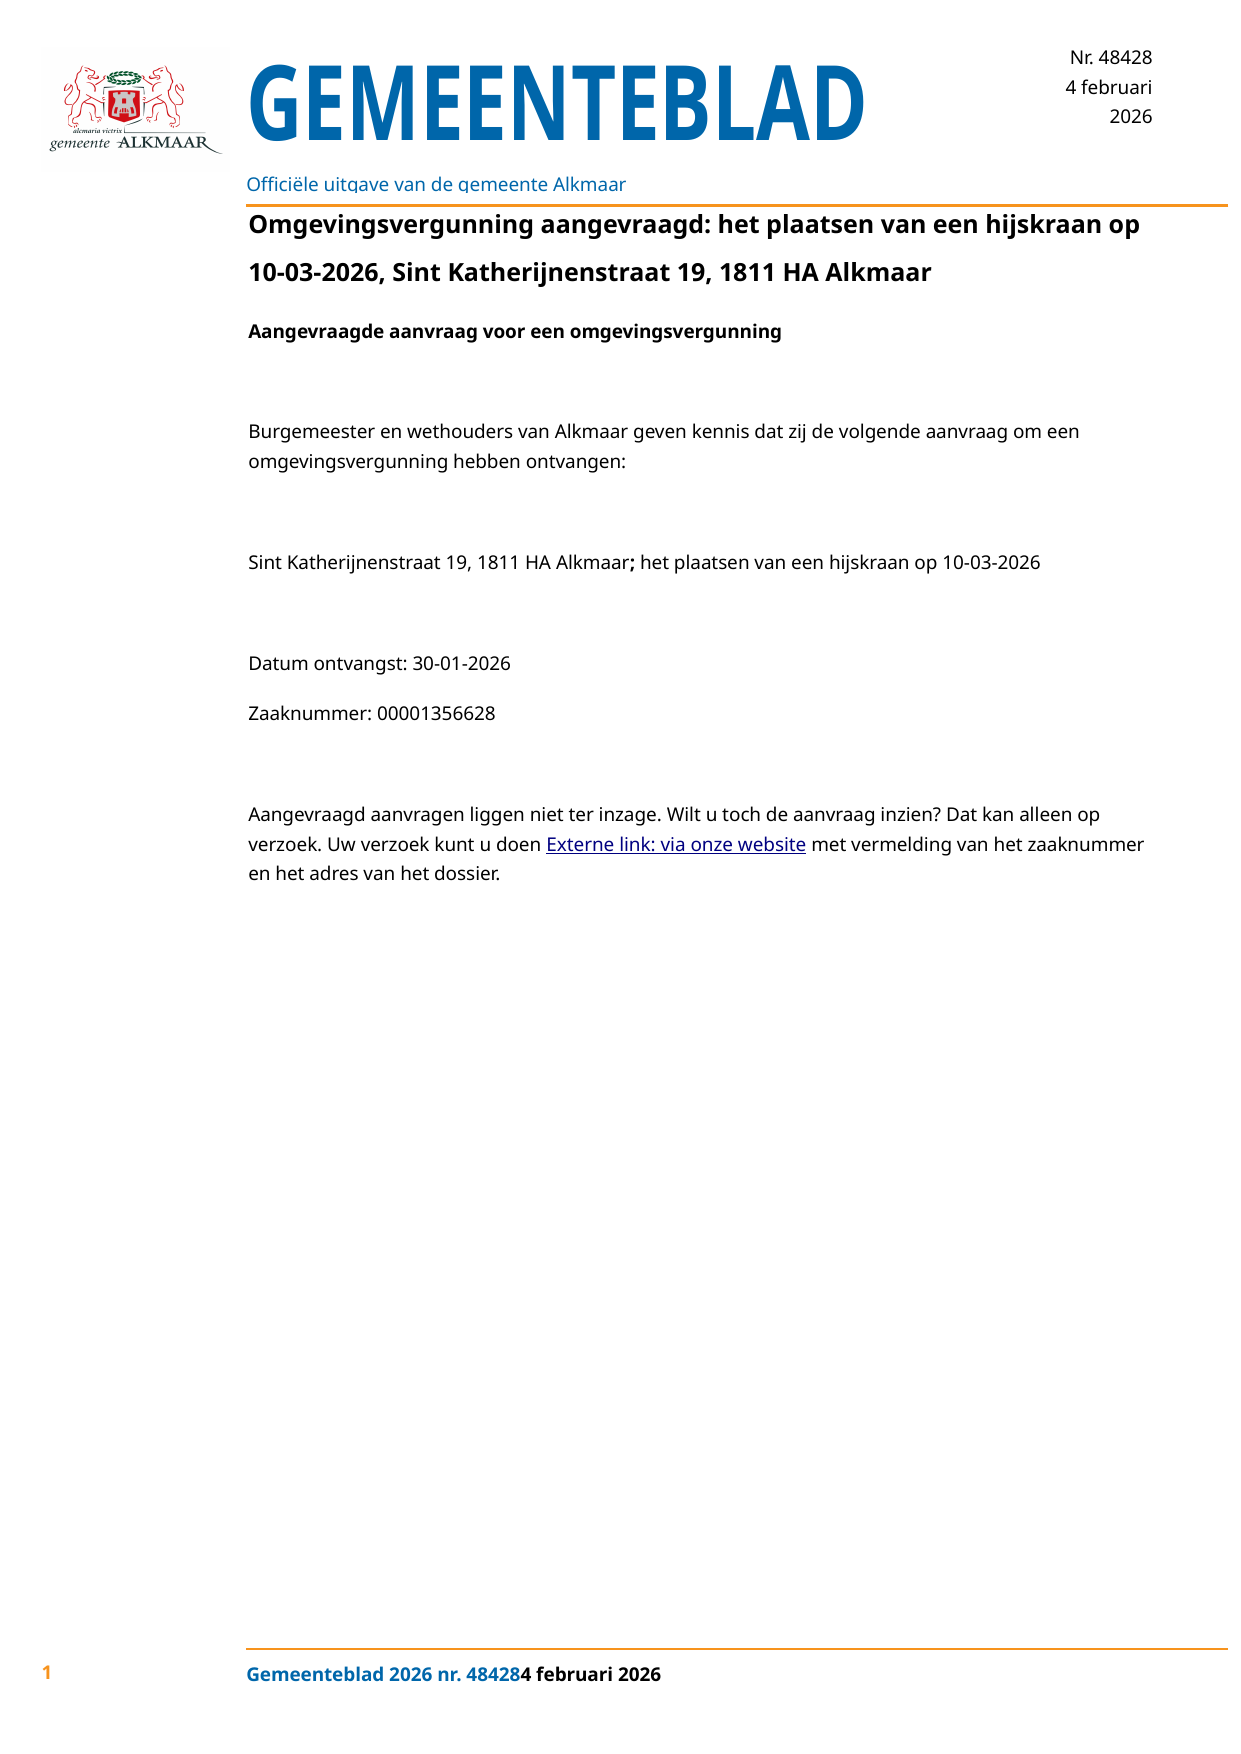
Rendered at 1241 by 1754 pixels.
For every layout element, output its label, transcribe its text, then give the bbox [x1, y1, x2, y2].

text Aangevraagde aanvraag voor een omgevingsvergunning [248, 318, 1152, 344]
picture [41, 47, 231, 172]
text Datum ontvangst: 30-01-2026 [248, 650, 1152, 676]
text Sint Katherijnenstraat 19, 1811 HA Alkmaar; het plaatsen van een hijskraan op 10-03-2026 [248, 549, 1152, 575]
text Omgevingsvergunning aangevraagd: het plaatsen van een hijskraan op 10-03-2026, Sint Katherijnenstraat 19, 1811 HA Alkmaar [248, 207, 1152, 288]
text Aangevraagd aanvragen liggen niet ter inzage. Wilt u toch de aanvraag inzien? Dat kan alleen op verzoek. Uw verzoek kunt u doen Externe link: via onze website met vermelding van het zaaknummer en het adres van het dossier. [248, 801, 1152, 886]
text Zaaknummer: 00001356628 [248, 700, 1152, 726]
text Burgemeester en wethouders van Alkmaar geven kennis dat zij de volgende aanvraag om een omgevingsvergunning hebben ontvangen: [248, 419, 1152, 474]
